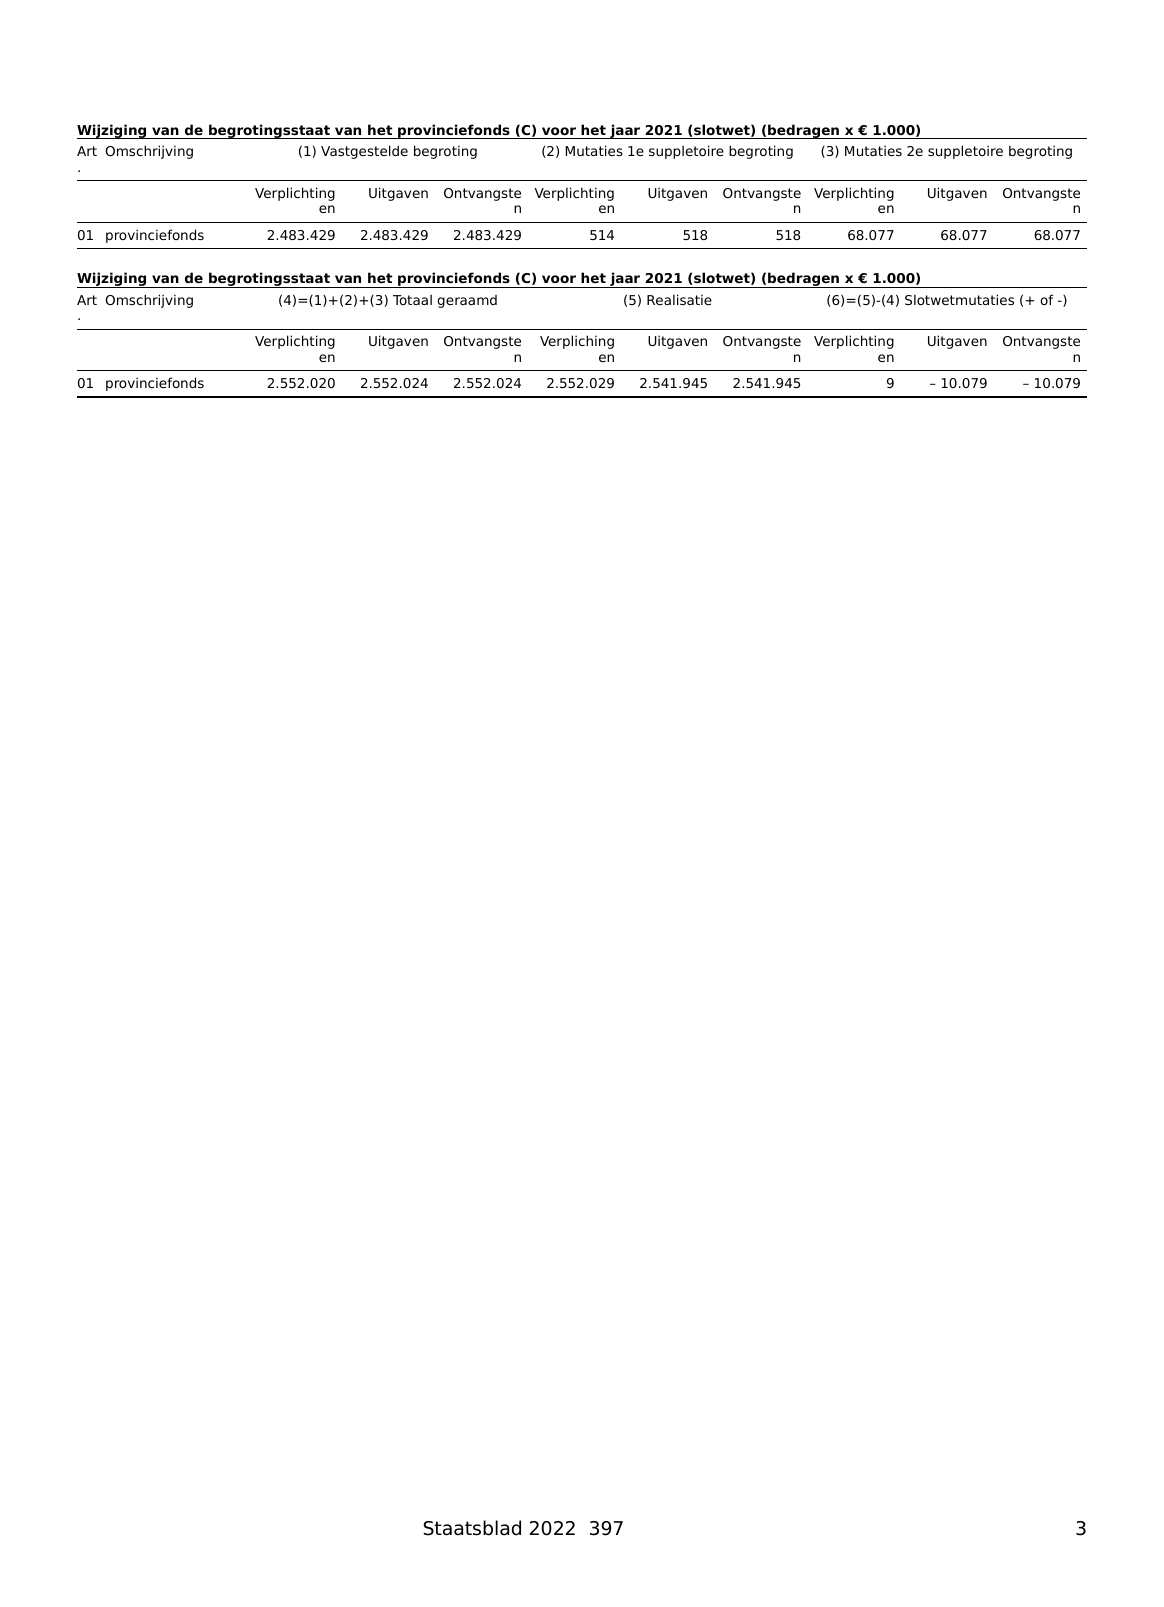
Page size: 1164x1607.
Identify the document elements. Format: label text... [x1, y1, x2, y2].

table_cell Uitgaven [341, 330, 434, 370]
table_cell (5) Realisatie [528, 288, 807, 328]
table_cell Omschrijving [99, 139, 248, 180]
table_cell 2.552.029 [528, 371, 621, 396]
table_cell 01 [77, 223, 99, 248]
table_cell 2.541.945 [714, 371, 807, 396]
table_cell [99, 181, 248, 222]
table_cell Uitgaven [621, 181, 714, 222]
table_cell (2) Mutaties 1e suppletoire begroting [528, 139, 807, 180]
table_cell Verplichingen [528, 330, 621, 370]
table_cell 9 [807, 371, 900, 396]
table_cell Uitgaven [900, 330, 993, 370]
table_cell (1) Vastgestelde begroting [248, 139, 528, 180]
table_cell [77, 181, 99, 222]
table_cell Uitgaven [341, 181, 434, 222]
table_cell 68.077 [900, 223, 993, 248]
table_cell Verplichtingen [807, 181, 900, 222]
table_cell Verplichtingen [248, 330, 341, 370]
table_cell Uitgaven [621, 330, 714, 370]
table_cell Verplichtingen [528, 181, 621, 222]
table_cell Ontvangsten [993, 181, 1087, 222]
table_cell 2.483.429 [435, 223, 528, 248]
table_cell provinciefonds [99, 371, 248, 396]
table_cell 2.483.429 [341, 223, 434, 248]
table_cell 68.077 [807, 223, 900, 248]
table_cell [77, 330, 99, 370]
table_cell Omschrijving [99, 288, 248, 328]
table_cell Ontvangsten [435, 330, 528, 370]
table_cell provinciefonds [99, 223, 248, 248]
table_cell Ontvangsten [714, 181, 807, 222]
table_cell 2.552.020 [248, 371, 341, 396]
table_cell [99, 330, 248, 370]
table_cell 518 [621, 223, 714, 248]
table_cell 2.483.429 [248, 223, 341, 248]
table_cell (3) Mutaties 2e suppletoire begroting [807, 139, 1087, 180]
table_cell – 10.079 [900, 371, 993, 396]
table_cell (6)=(5)-(4) Slotwetmutaties (+ of -) [807, 288, 1087, 328]
table_cell Verplichtingen [807, 330, 900, 370]
table_cell 2.552.024 [341, 371, 434, 396]
table_cell 2.552.024 [435, 371, 528, 396]
table_cell (4)=(1)+(2)+(3) Totaal geraamd [248, 288, 528, 328]
table_header Wijziging van de begrotingsstaat van het provinciefonds (C) voor het jaar 2021 (slotwet) (bedragen x € 1.000) [77, 122, 1087, 138]
table_cell 518 [714, 223, 807, 248]
table_cell Uitgaven [900, 181, 993, 222]
table_cell Verplichtingen [248, 181, 341, 222]
table_cell Art. [77, 139, 99, 180]
table_cell 68.077 [993, 223, 1087, 248]
table_cell – 10.079 [993, 371, 1087, 396]
table_cell Ontvangsten [993, 330, 1087, 370]
table_header Wijziging van de begrotingsstaat van het provinciefonds (C) voor het jaar 2021 (slotwet) (bedragen x € 1.000) [77, 271, 1087, 287]
table_cell Ontvangsten [435, 181, 528, 222]
table_cell 01 [77, 371, 99, 396]
table_cell 2.541.945 [621, 371, 714, 396]
table_cell Ontvangsten [714, 330, 807, 370]
table_cell Art. [77, 288, 99, 328]
table_cell 514 [528, 223, 621, 248]
